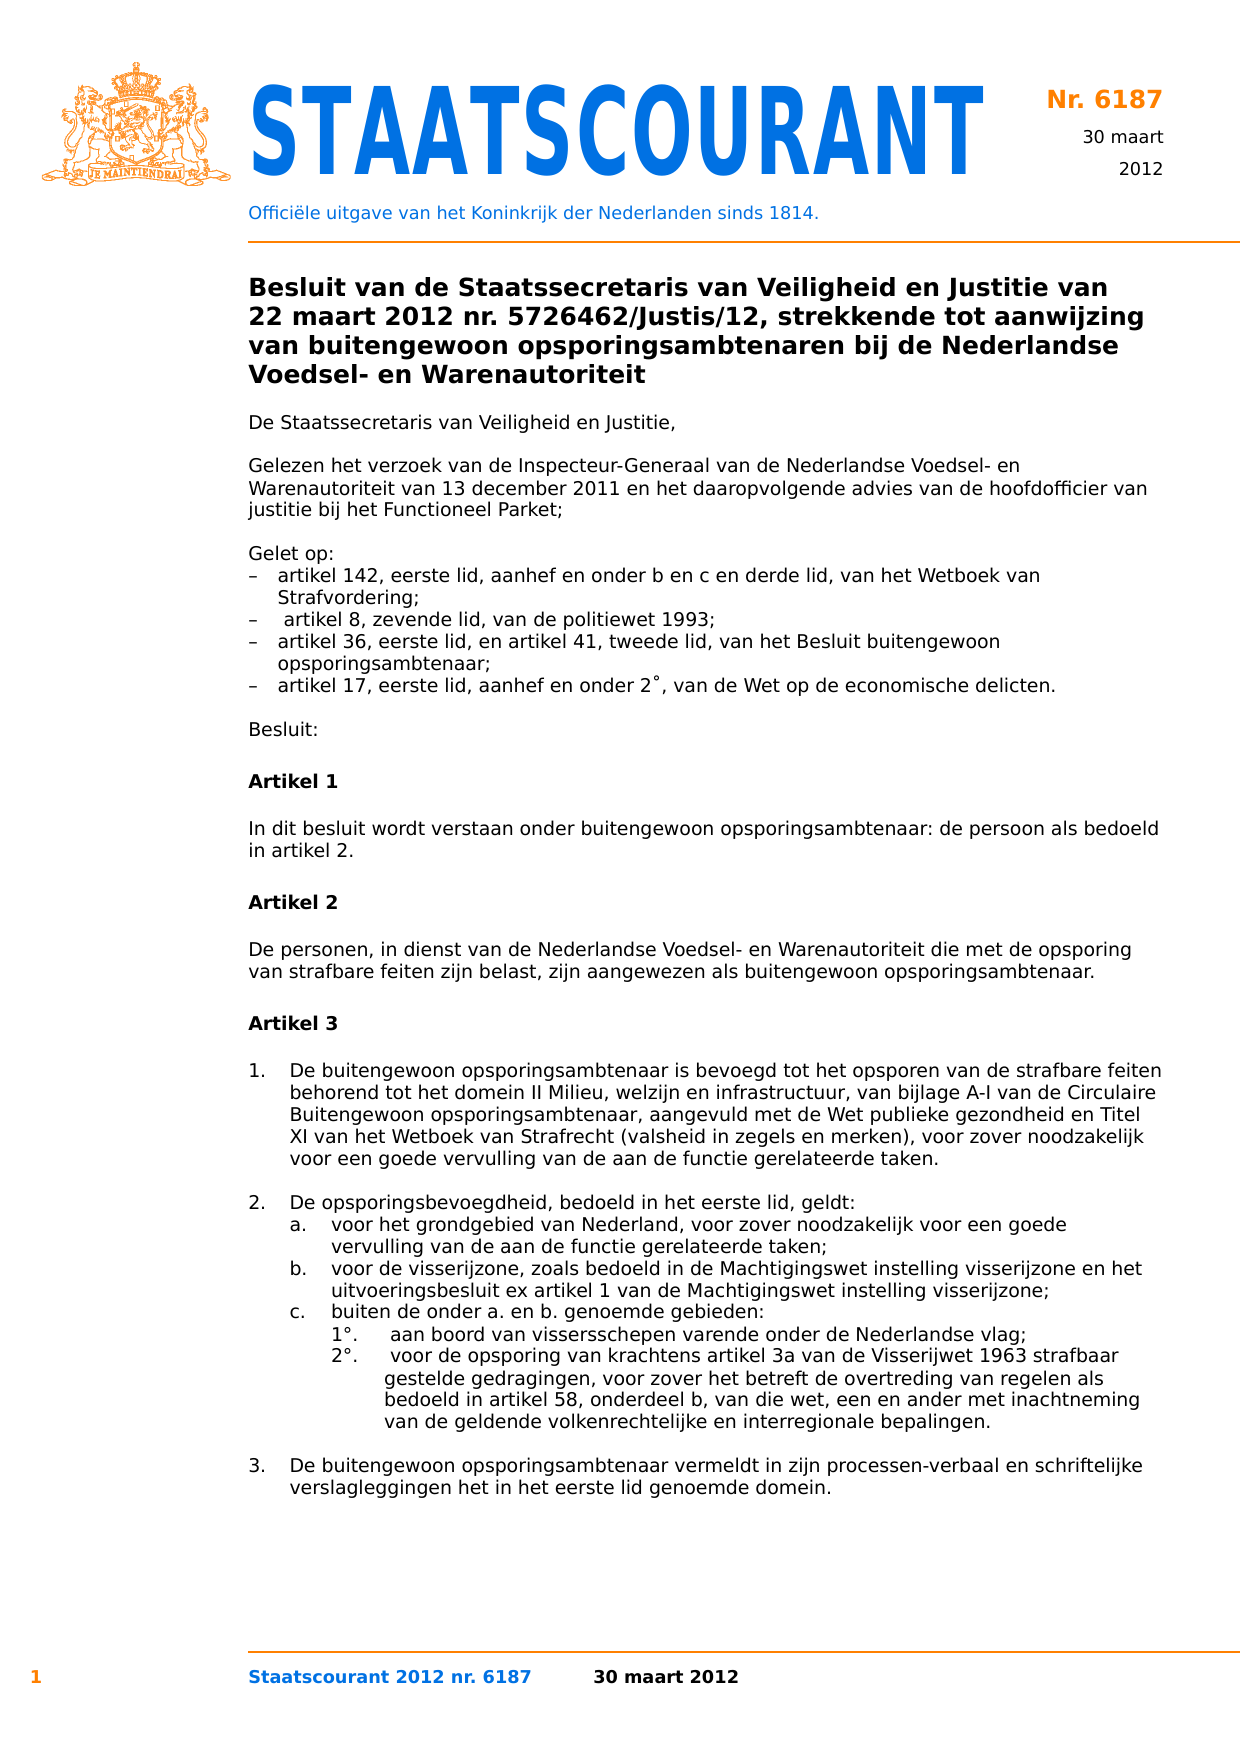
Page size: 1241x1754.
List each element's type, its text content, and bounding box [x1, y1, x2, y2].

text 2. De opsporingsbevoegdheid, bedoeld in het eerste lid, geldt: [248, 1192, 1163, 1213]
text Gelet op: [248, 543, 1163, 565]
text 1°. aan boord van vissersschepen varende onder de Nederlandse vlag; [331, 1323, 1163, 1345]
text – artikel 142, eerste lid, aanhef en onder b en c en derde lid, van het Wetboek van Strafvordering; [248, 565, 1163, 609]
text a. voor het grondgebied van Nederland, voor zover noodzakelijk voor een goede vervulling van de aan de functie gerelateerde taken; [289, 1213, 1163, 1257]
subtitle Besluit van de Staatssecretaris van Veiligheid en Justitie van 22 maart 2012 nr. 5726462/Justis/12, strekkende tot aanwijzing van buitengewoon opsporingsambtenaren bij de Nederlandse Voedsel- en Warenautoriteit [248, 273, 1163, 390]
text – artikel 36, eerste lid, en artikel 41, tweede lid, van het Besluit buitengewoon opsporingsambtenaar; [248, 631, 1163, 675]
text c. buiten de onder a. en b. genoemde gebieden: [289, 1301, 1163, 1323]
table_header STAATSCOURANT [248, 62, 998, 203]
subtitle Artikel 3 [248, 1013, 1163, 1035]
text 1. De buitengewoon opsporingsambtenaar is bevoegd tot het opsporen van de strafbare feiten behorend tot het domein II Milieu, welzijn en infrastructuur, van bijlage A-I van de Circulaire Buitengewoon opsporingsambtenaar, aangevuld met de Wet publieke gezondheid en Titel XI van het Wetboek van Strafrecht (valsheid in zegels en merken), voor zover noodzakelijk voor een goede vervulling van de aan de functie gerelateerde taken. [248, 1060, 1163, 1170]
text – artikel 17, eerste lid, aanhef en onder 2˚, van de Wet op de economische delicten. [248, 675, 1163, 697]
table_header Nr. 6187 [998, 62, 1240, 121]
table_cell 2012 [998, 153, 1240, 203]
text – artikel 8, zevende lid, van de politiewet 1993; [248, 609, 1163, 631]
picture [41, 62, 231, 186]
table_header [25, 62, 248, 241]
text In dit besluit wordt verstaan onder buitengewoon opsporingsambtenaar: de persoon als bedoeld in artikel 2. [248, 818, 1163, 862]
text 2°. voor de opsporing van krachtens artikel 3a van de Visserijwet 1963 strafbaar gestelde gedragingen, voor zover het betreft de overtreding van regelen als bedoeld in artikel 58, onderdeel b, van die wet, een en ander met inachtneming van de geldende volkenrechtelijke en interregionale bepalingen. [331, 1345, 1163, 1433]
subtitle Artikel 1 [248, 771, 1163, 793]
text Besluit: [248, 719, 1163, 741]
text b. voor de visserijzone, zoals bedoeld in de Machtigingswet instelling visserijzone en het uitvoeringsbesluit ex artikel 1 van de Machtigingswet instelling visserijzone; [289, 1257, 1163, 1301]
text De personen, in dienst van de Nederlandse Voedsel- en Warenautoriteit die met de opsporing van strafbare feiten zijn belast, zijn aangewezen als buitengewoon opsporingsambtenaar. [248, 939, 1163, 983]
text De Staatssecretaris van Veiligheid en Justitie, [248, 412, 1163, 433]
table_cell 30 maart [998, 121, 1240, 153]
text Gelezen het verzoek van de Inspecteur-Generaal van de Nederlandse Voedsel- en Warenautoriteit van 13 december 2011 en het daaropvolgende advies van de hoofdofficier van justitie bij het Functioneel Parket; [248, 455, 1163, 521]
subtitle Artikel 2 [248, 892, 1163, 914]
text 3. De buitengewoon opsporingsambtenaar vermeldt in zijn processen-verbaal en schriftelijke verslagleggingen het in het eerste lid genoemde domein. [248, 1455, 1163, 1499]
table_cell Officiële uitgave van het Koninkrijk der Nederlanden sinds 1814. [248, 203, 1240, 241]
